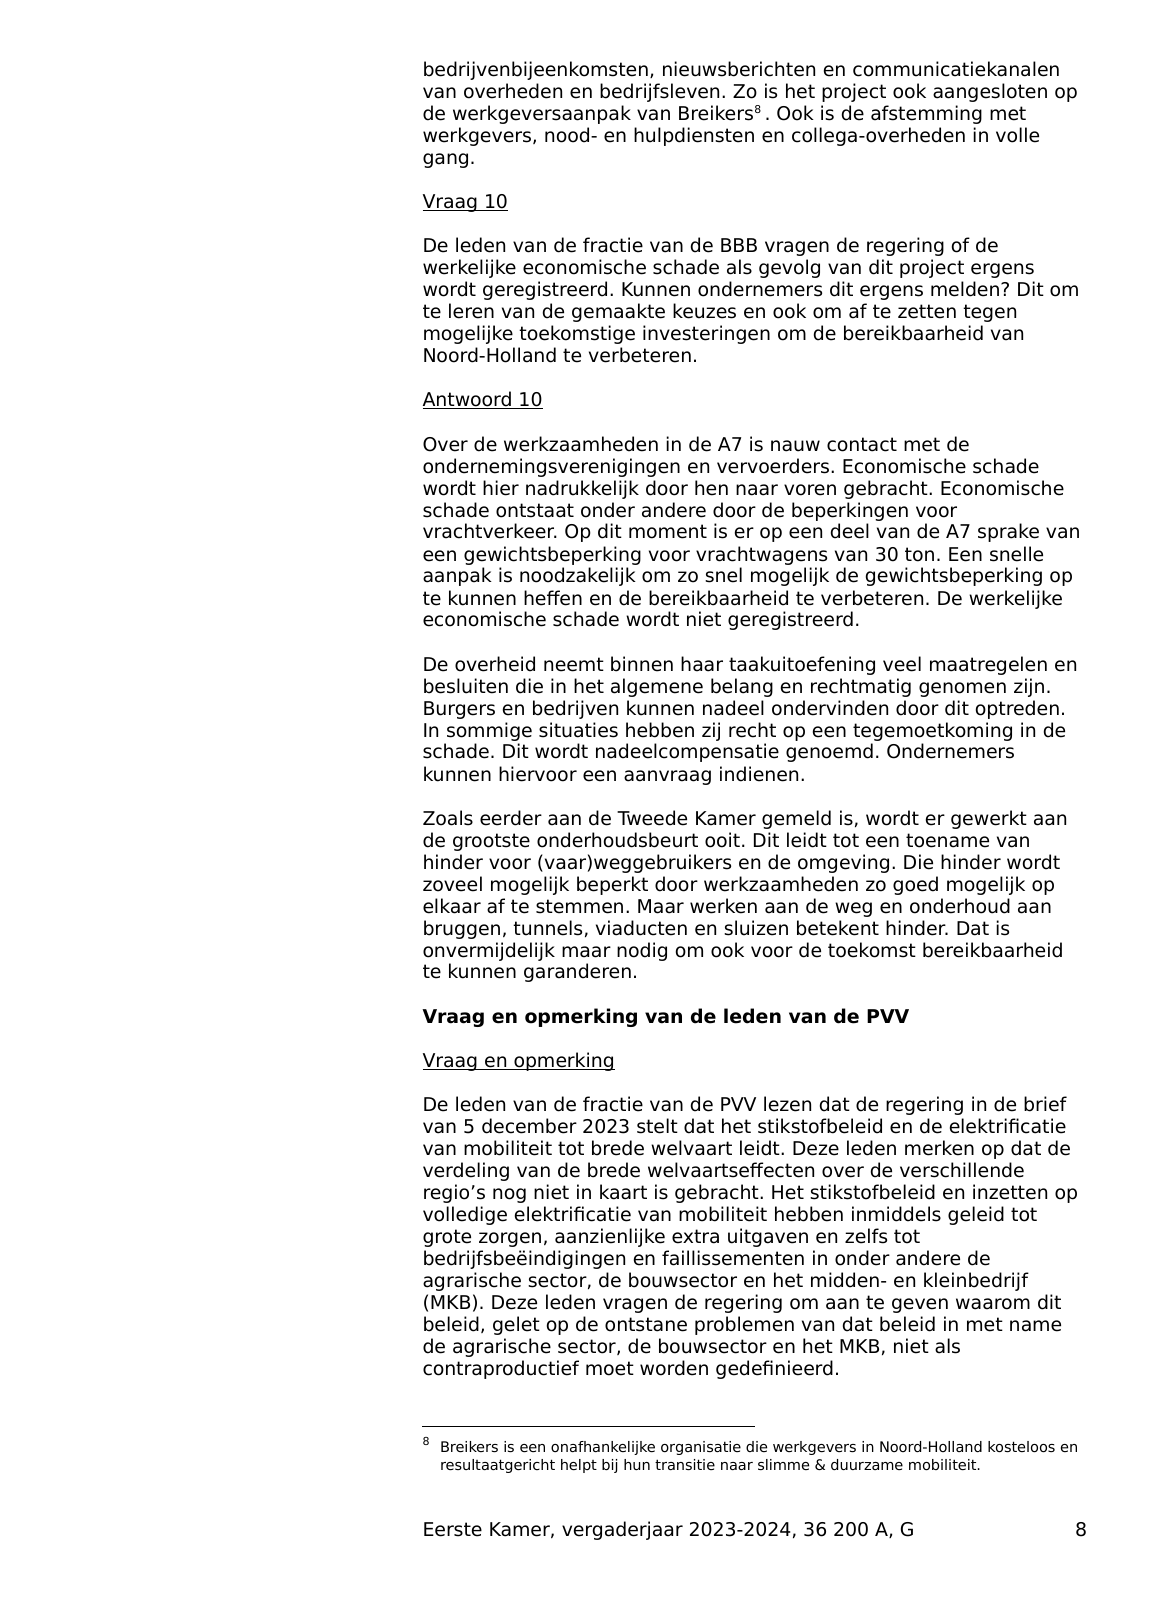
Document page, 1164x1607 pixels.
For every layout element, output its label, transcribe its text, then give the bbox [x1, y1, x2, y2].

text Over de werkzaamheden in de A7 is nauw contact met de ondernemingsverenigingen en vervoerders. Economische schade wordt hier nadrukkelijk door hen naar voren gebracht. Economische schade ontstaat onder andere door de beperkingen voor vrachtverkeer. Op dit moment is er op een deel van de A7 sprake van een gewichtsbeperking voor vrachtwagens van 30 ton. Een snelle aanpak is noodzakelijk om zo snel mogelijk de gewichtsbeperking op te kunnen heffen en de bereikbaarheid te verbeteren. De werkelijke economische schade wordt niet geregistreerd. [422, 433, 1087, 631]
text Breikers is een onafhankelijke organisatie die werkgevers in Noord-Holland kosteloos en resultaatgericht helpt bij hun transitie naar slimme & duurzame mobiliteit. [422, 1435, 1087, 1474]
subtitle Antwoord 10 [422, 389, 1087, 411]
text Zoals eerder aan de Tweede Kamer gemeld is, wordt er gewerkt aan de grootste onderhoudsbeurt ooit. Dit leidt tot een toename van hinder voor (vaar)weggebruikers en de omgeving. Die hinder wordt zoveel mogelijk beperkt door werkzaamheden zo goed mogelijk op elkaar af te stemmen. Maar werken aan de weg en onderhoud aan bruggen, tunnels, viaducten en sluizen betekent hinder. Dat is onvermijdelijk maar nodig om ook voor de toekomst bereikbaarheid te kunnen garanderen. [422, 808, 1087, 983]
text De leden van de fractie van de PVV lezen dat de regering in de brief van 5 december 2023 stelt dat het stikstofbeleid en de elektrificatie van mobiliteit tot brede welvaart leidt. Deze leden merken op dat de verdeling van de brede welvaartseffecten over de verschillende regio’s nog niet in kaart is gebracht. Het stikstofbeleid en inzetten op volledige elektrificatie van mobiliteit hebben inmiddels geleid tot grote zorgen, aanzienlijke extra uitgaven en zelfs tot bedrijfsbeëindigingen en faillissementen in onder andere de agrarische sector, de bouwsector en het midden- en kleinbedrijf (MKB). Deze leden vragen de regering om aan te geven waarom dit beleid, gelet op de ontstane problemen van dat beleid in met name de agrarische sector, de bouwsector en het MKB, niet als contraproductief moet worden gedefinieerd. [422, 1094, 1087, 1380]
subtitle Vraag 10 [422, 191, 1087, 213]
text De leden van de fractie van de BBB vragen de regering of de werkelijke economische schade als gevolg van dit project ergens wordt geregistreerd. Kunnen ondernemers dit ergens melden? Dit om te leren van de gemaakte keuzes en ook om af te zetten tegen mogelijke toekomstige investeringen om de bereikbaarheid van Noord-Holland te verbeteren. [422, 235, 1087, 367]
text bedrijvenbijeenkomsten, nieuwsberichten en communicatiekanalen van overheden en bedrijfsleven. Zo is het project ook aangesloten op de werkgeversaanpak van Breikers. Ook is de afstemming met werkgevers, nood- en hulpdiensten en collega-overheden in volle gang. [422, 59, 1087, 169]
subtitle Vraag en opmerking van de leden van de PVV [422, 1006, 1087, 1028]
text De overheid neemt binnen haar taakuitoefening veel maatregelen en besluiten die in het algemene belang en rechtmatig genomen zijn. Burgers en bedrijven kunnen nadeel ondervinden door dit optreden. In sommige situaties hebben zij recht op een tegemoetkoming in de schade. Dit wordt nadeelcompensatie genoemd. Ondernemers kunnen hiervoor een aanvraag indienen. [422, 653, 1087, 785]
subtitle Vraag en opmerking [422, 1050, 1087, 1072]
